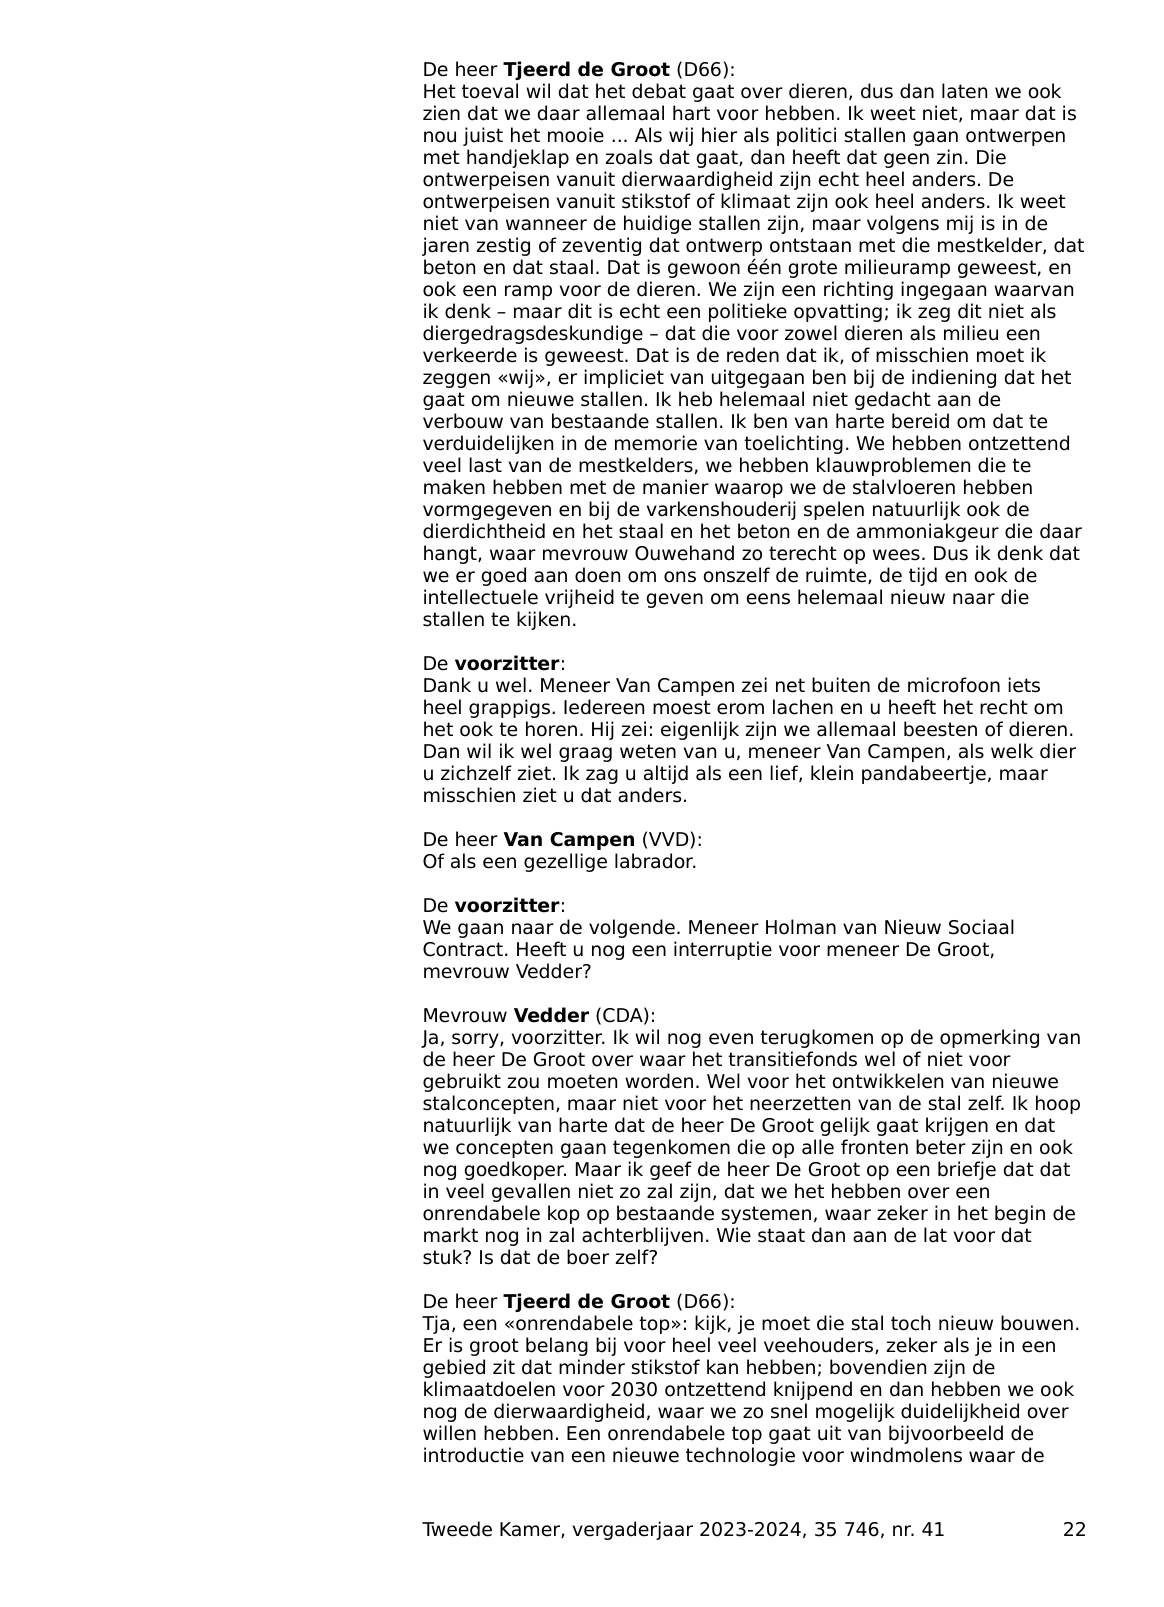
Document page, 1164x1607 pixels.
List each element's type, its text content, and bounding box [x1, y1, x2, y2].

text De heer Tjeerd de Groot (D66): [422, 59, 1087, 81]
text Tja, een «onrendabele top»: kijk, je moet die stal toch nieuw bouwen. Er is groot belang bij voor heel veel veehouders, zeker als je in een gebied zit dat minder stikstof kan hebben; bovendien zijn de klimaatdoelen voor 2030 ontzettend knijpend en dan hebben we ook nog de dierwaardigheid, waar we zo snel mogelijk duidelijkheid over willen hebben. Een onrendabele top gaat uit van bijvoorbeeld de introductie van een nieuwe technologie voor windmolens waar de [422, 1313, 1087, 1467]
text Of als een gezellige labrador. [422, 851, 1087, 873]
text Mevrouw Vedder (CDA): [422, 1005, 1087, 1027]
text De heer Tjeerd de Groot (D66): [422, 1291, 1087, 1313]
text Het toeval wil dat het debat gaat over dieren, dus dan laten we ook zien dat we daar allemaal hart voor hebben. Ik weet niet, maar dat is nou juist het mooie ... Als wij hier als politici stallen gaan ontwerpen met handjeklap en zoals dat gaat, dan heeft dat geen zin. Die ontwerpeisen vanuit dierwaardigheid zijn echt heel anders. De ontwerpeisen vanuit stikstof of klimaat zijn ook heel anders. Ik weet niet van wanneer de huidige stallen zijn, maar volgens mij is in de jaren zestig of zeventig dat ontwerp ontstaan met die mestkelder, dat beton en dat staal. Dat is gewoon één grote milieuramp geweest, en ook een ramp voor de dieren. We zijn een richting ingegaan waarvan ik denk – maar dit is echt een politieke opvatting; ik zeg dit niet als diergedragsdeskundige – dat die voor zowel dieren als milieu een verkeerde is geweest. Dat is de reden dat ik, of misschien moet ik zeggen «wij», er impliciet van uitgegaan ben bij de indiening dat het gaat om nieuwe stallen. Ik heb helemaal niet gedacht aan de verbouw van bestaande stallen. Ik ben van harte bereid om dat te verduidelijken in de memorie van toelichting. We hebben ontzettend veel last van de mestkelders, we hebben klauwproblemen die te maken hebben met de manier waarop we de stalvloeren hebben vormgegeven en bij de varkenshouderij spelen natuurlijk ook de dierdichtheid en het staal en het beton en de ammoniakgeur die daar hangt, waar mevrouw Ouwehand zo terecht op wees. Dus ik denk dat we er goed aan doen om ons onszelf de ruimte, de tijd en ook de intellectuele vrijheid te geven om eens helemaal nieuw naar die stallen te kijken. [422, 81, 1087, 631]
text Ja, sorry, voorzitter. Ik wil nog even terugkomen op de opmerking van de heer De Groot over waar het transitiefonds wel of niet voor gebruikt zou moeten worden. Wel voor het ontwikkelen van nieuwe stalconcepten, maar niet voor het neerzetten van de stal zelf. Ik hoop natuurlijk van harte dat de heer De Groot gelijk gaat krijgen en dat we concepten gaan tegenkomen die op alle fronten beter zijn en ook nog goedkoper. Maar ik geef de heer De Groot op een briefje dat dat in veel gevallen niet zo zal zijn, dat we het hebben over een onrendabele kop op bestaande systemen, waar zeker in het begin de markt nog in zal achterblijven. Wie staat dan aan de lat voor dat stuk? Is dat de boer zelf? [422, 1027, 1087, 1269]
text De voorzitter: [422, 895, 1087, 917]
text De heer Van Campen (VVD): [422, 829, 1087, 851]
text De voorzitter: [422, 653, 1087, 675]
text Dank u wel. Meneer Van Campen zei net buiten de microfoon iets heel grappigs. Iedereen moest erom lachen en u heeft het recht om het ook te horen. Hij zei: eigenlijk zijn we allemaal beesten of dieren. Dan wil ik wel graag weten van u, meneer Van Campen, als welk dier u zichzelf ziet. Ik zag u altijd als een lief, klein pandabeertje, maar misschien ziet u dat anders. [422, 675, 1087, 807]
text We gaan naar de volgende. Meneer Holman van Nieuw Sociaal Contract. Heeft u nog een interruptie voor meneer De Groot, mevrouw Vedder? [422, 917, 1087, 983]
